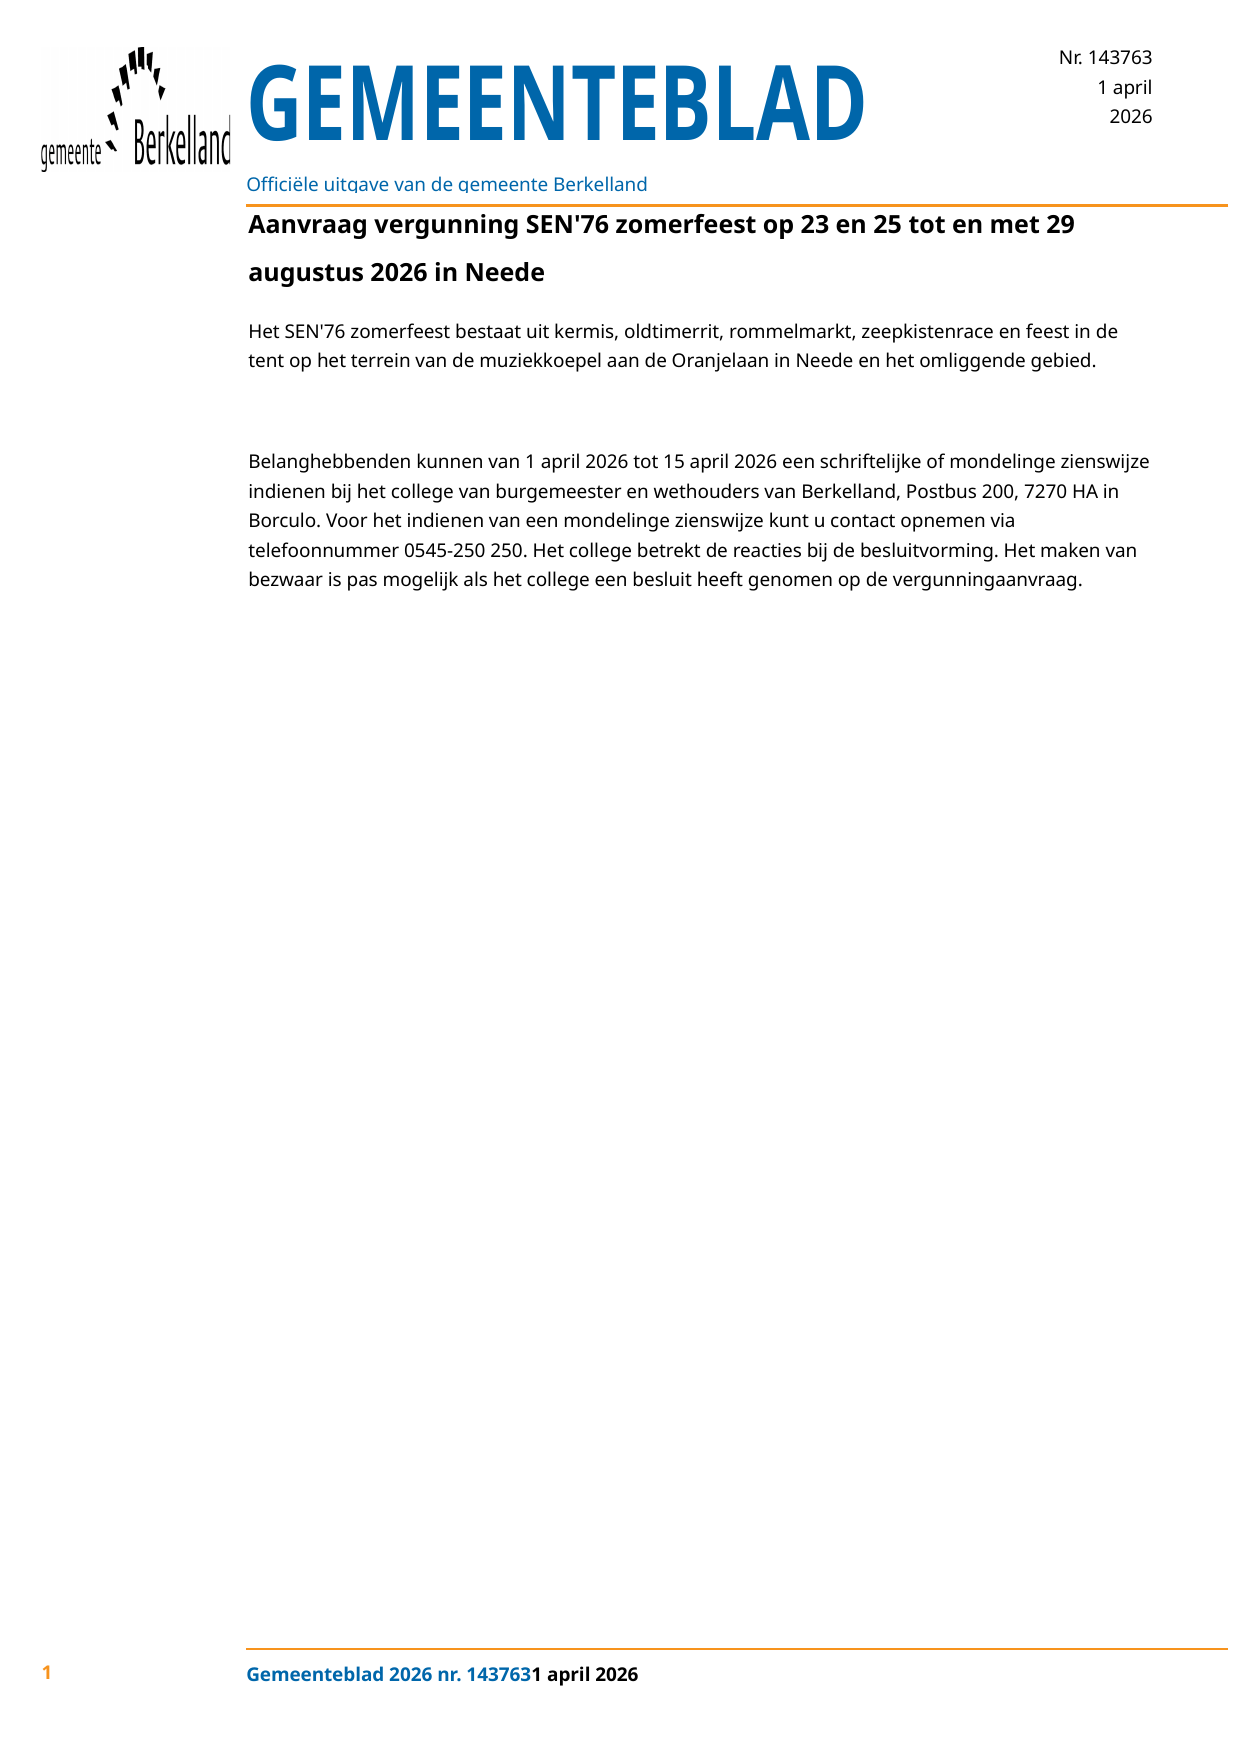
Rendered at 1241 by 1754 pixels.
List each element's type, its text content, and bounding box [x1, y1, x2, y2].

text Belanghebbenden kunnen van 1 april 2026 tot 15 april 2026 een schriftelijke of mondelinge zienswijze indienen bij het college van burgemeester en wethouders van Berkelland, Postbus 200, 7270 HA in Borculo. Voor het indienen van een mondelinge zienswijze kunt u contact opnemen via telefoonnummer 0545-250 250. Het college betrekt de reacties bij de besluitvorming. Het maken van bezwaar is pas mogelijk als het college een besluit heeft genomen op de vergunningaanvraag. [248, 448, 1152, 592]
text Aanvraag vergunning SEN'76 zomerfeest op 23 en 25 tot en met 29 augustus 2026 in Neede [248, 207, 1152, 288]
text Het SEN'76 zomerfeest bestaat uit kermis, oldtimerrit, rommelmarkt, zeepkistenrace en feest in de tent op het terrein van de muziekkoepel aan de Oranjelaan in Neede en het omliggende gebied. [248, 318, 1152, 373]
picture [41, 47, 231, 172]
